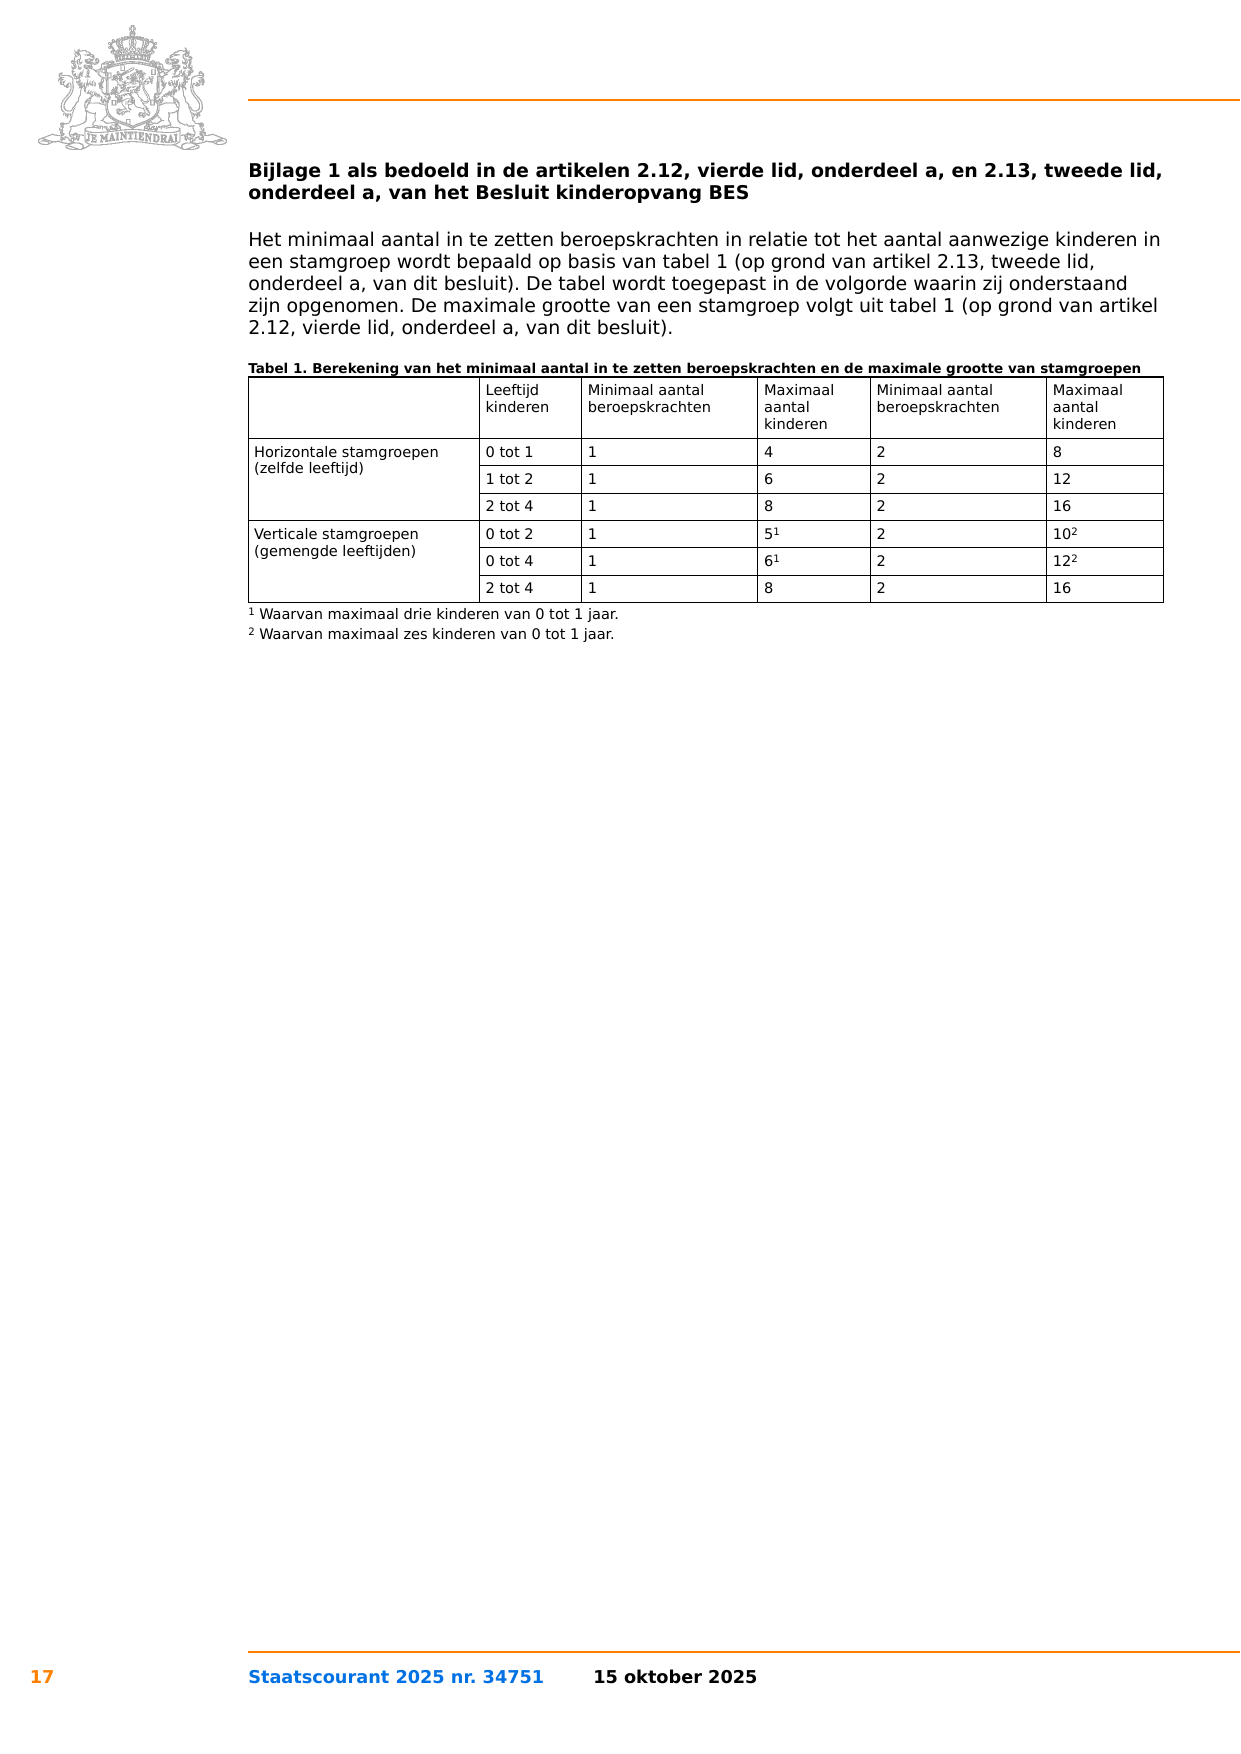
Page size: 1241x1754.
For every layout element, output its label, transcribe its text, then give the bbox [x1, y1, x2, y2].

text Het minimaal aantal in te zetten beroepskrachten in relatie tot het aantal aanwezige kinderen in een stamgroep wordt bepaald op basis van tabel 1 (op grond van artikel 2.13, tweede lid, onderdeel a, van dit besluit). De tabel wordt toegepast in de volgorde waarin zij onderstaand zijn opgenomen. De maximale grootte van een stamgroep volgt uit tabel 1 (op grond van artikel 2.12, vierde lid, onderdeel a, van dit besluit). [248, 229, 1163, 339]
table_cell 2 [871, 494, 1046, 520]
table_cell 2 tot 4 [480, 576, 581, 602]
table_cell 2 tot 4 [480, 494, 581, 520]
table_cell 2 [871, 576, 1046, 602]
table_cell 0 tot 1 [480, 439, 581, 465]
table_cell 6 [758, 466, 870, 492]
table_cell 51 [758, 521, 870, 547]
table_cell 2 [871, 439, 1046, 465]
table_cell Verticale stamgroepen (gemengde leeftijden) [249, 521, 479, 602]
table_cell 0 tot 2 [480, 521, 581, 547]
table_cell 102 [1047, 521, 1163, 547]
table_cell 12 [1047, 466, 1163, 492]
table_cell 1 [582, 439, 757, 465]
table_cell 8 [758, 494, 870, 520]
table_cell 122 [1047, 548, 1163, 575]
table_cell 2 [871, 466, 1046, 492]
table_cell 4 [758, 439, 870, 465]
picture [38, 25, 227, 150]
table_cell Maximaal aantal kinderen [1047, 378, 1163, 438]
subtitle Bijlage 1 als bedoeld in de artikelen 2.12, vierde lid, onderdeel a, en 2.13, tweede lid, onderdeel a, van het Besluit kinderopvang BES [248, 160, 1163, 204]
table_cell Minimaal aantal beroepskrachten [871, 378, 1046, 438]
table_cell 1 [582, 494, 757, 520]
table_cell 1 [582, 521, 757, 547]
table_cell 16 [1047, 494, 1163, 520]
table_cell Horizontale stamgroepen (zelfde leeftijd) [249, 439, 479, 520]
table_cell 1 tot 2 [480, 466, 581, 492]
table_cell Maximaal aantal kinderen [758, 378, 870, 438]
table_cell Leeftijd kinderen [480, 378, 581, 438]
table_cell 8 [758, 576, 870, 602]
table_cell [249, 378, 479, 438]
table_cell 0 tot 4 [480, 548, 581, 575]
table_cell 1 [582, 548, 757, 575]
table_cell 61 [758, 548, 870, 575]
table_cell 2 [871, 548, 1046, 575]
table_cell 1 [582, 466, 757, 492]
table_cell 2 [871, 521, 1046, 547]
table_header Tabel 1. Berekening van het minimaal aantal in te zetten beroepskrachten en de maximale grootte van stamgroepen [248, 361, 1163, 376]
table_cell Minimaal aantal beroepskrachten [582, 378, 757, 438]
table_cell 8 [1047, 439, 1163, 465]
table_cell 16 [1047, 576, 1163, 602]
table_cell 1 [582, 576, 757, 602]
table_cell 1 Waarvan maximaal drie kinderen van 0 tot 1 jaar. 2 Waarvan maximaal zes kinderen van 0 tot 1 jaar. [248, 603, 1163, 643]
